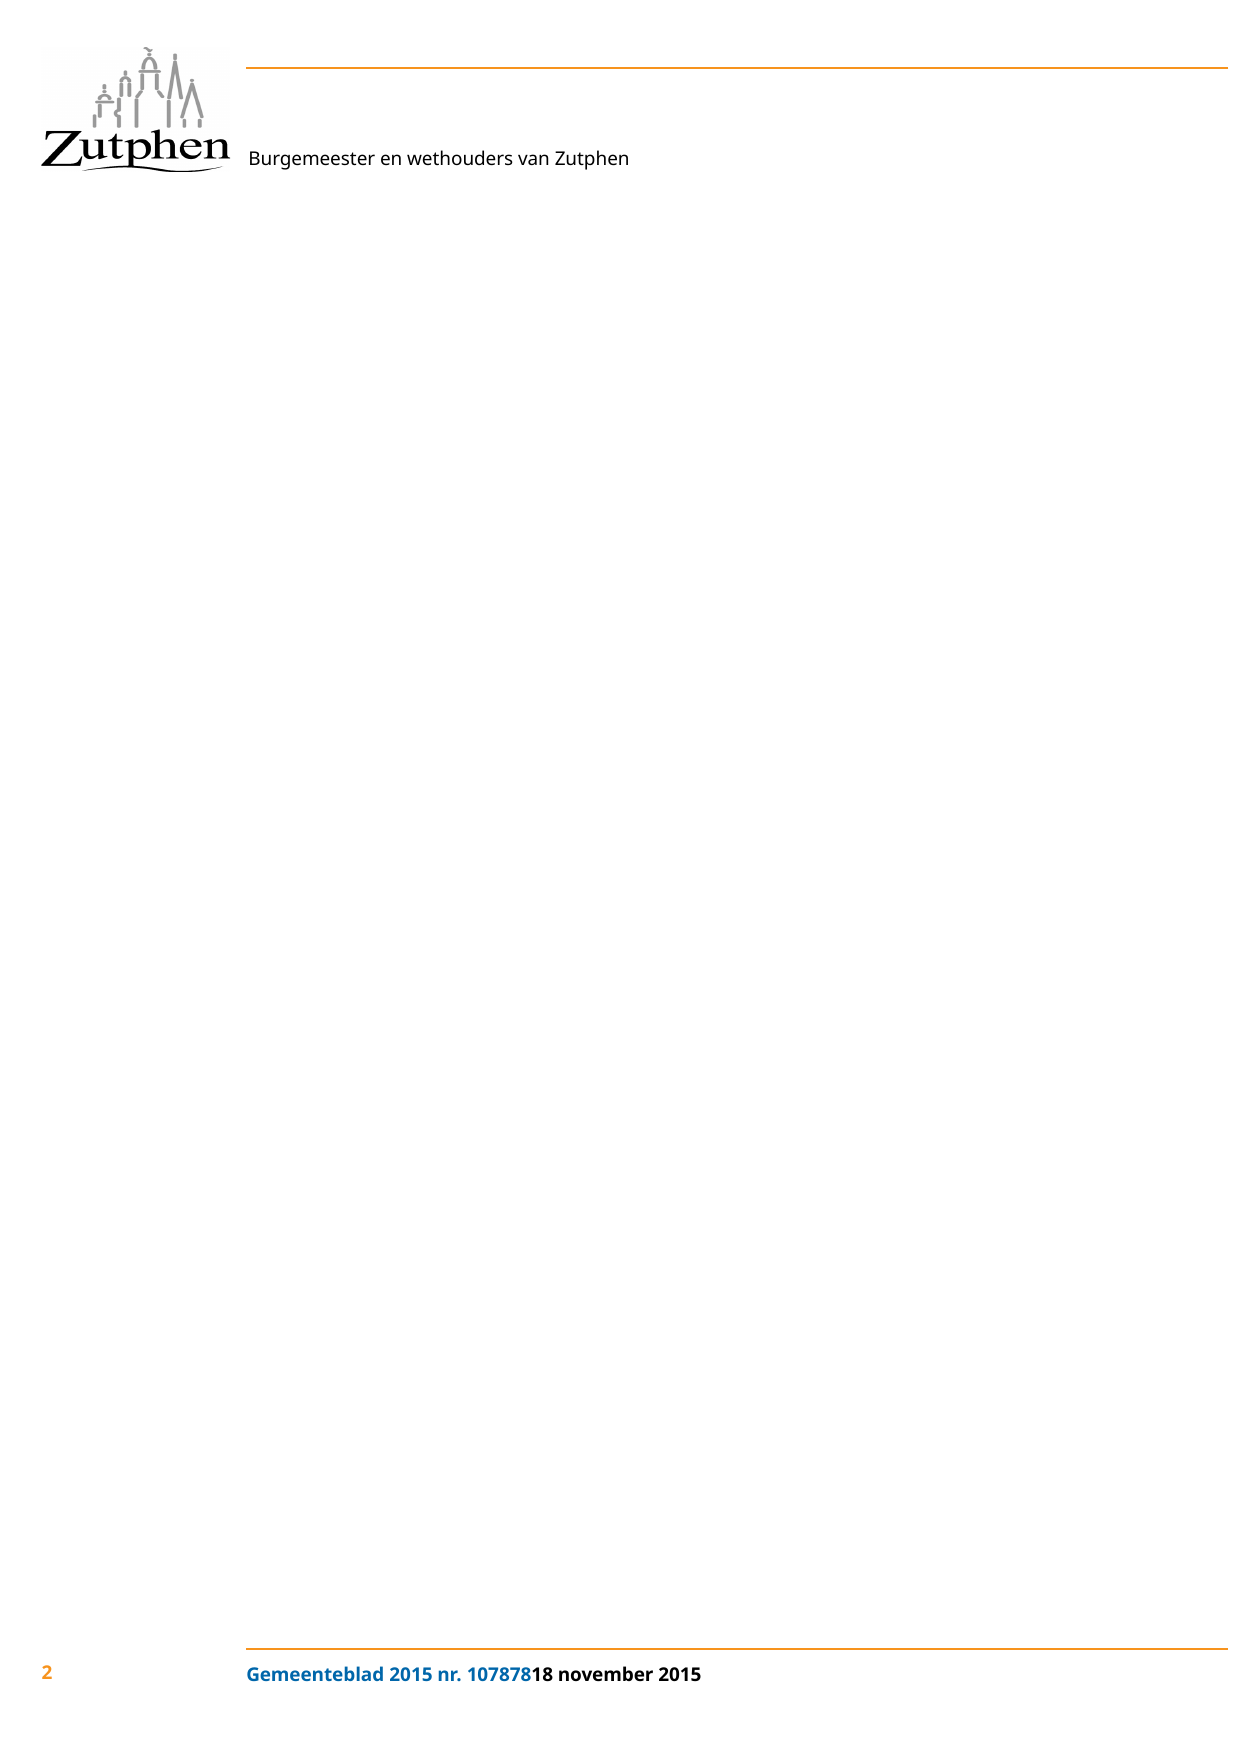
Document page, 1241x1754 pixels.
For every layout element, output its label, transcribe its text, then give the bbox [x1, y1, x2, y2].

text Burgemeester en wethouders van Zutphen [248, 145, 1152, 171]
picture [41, 47, 231, 172]
